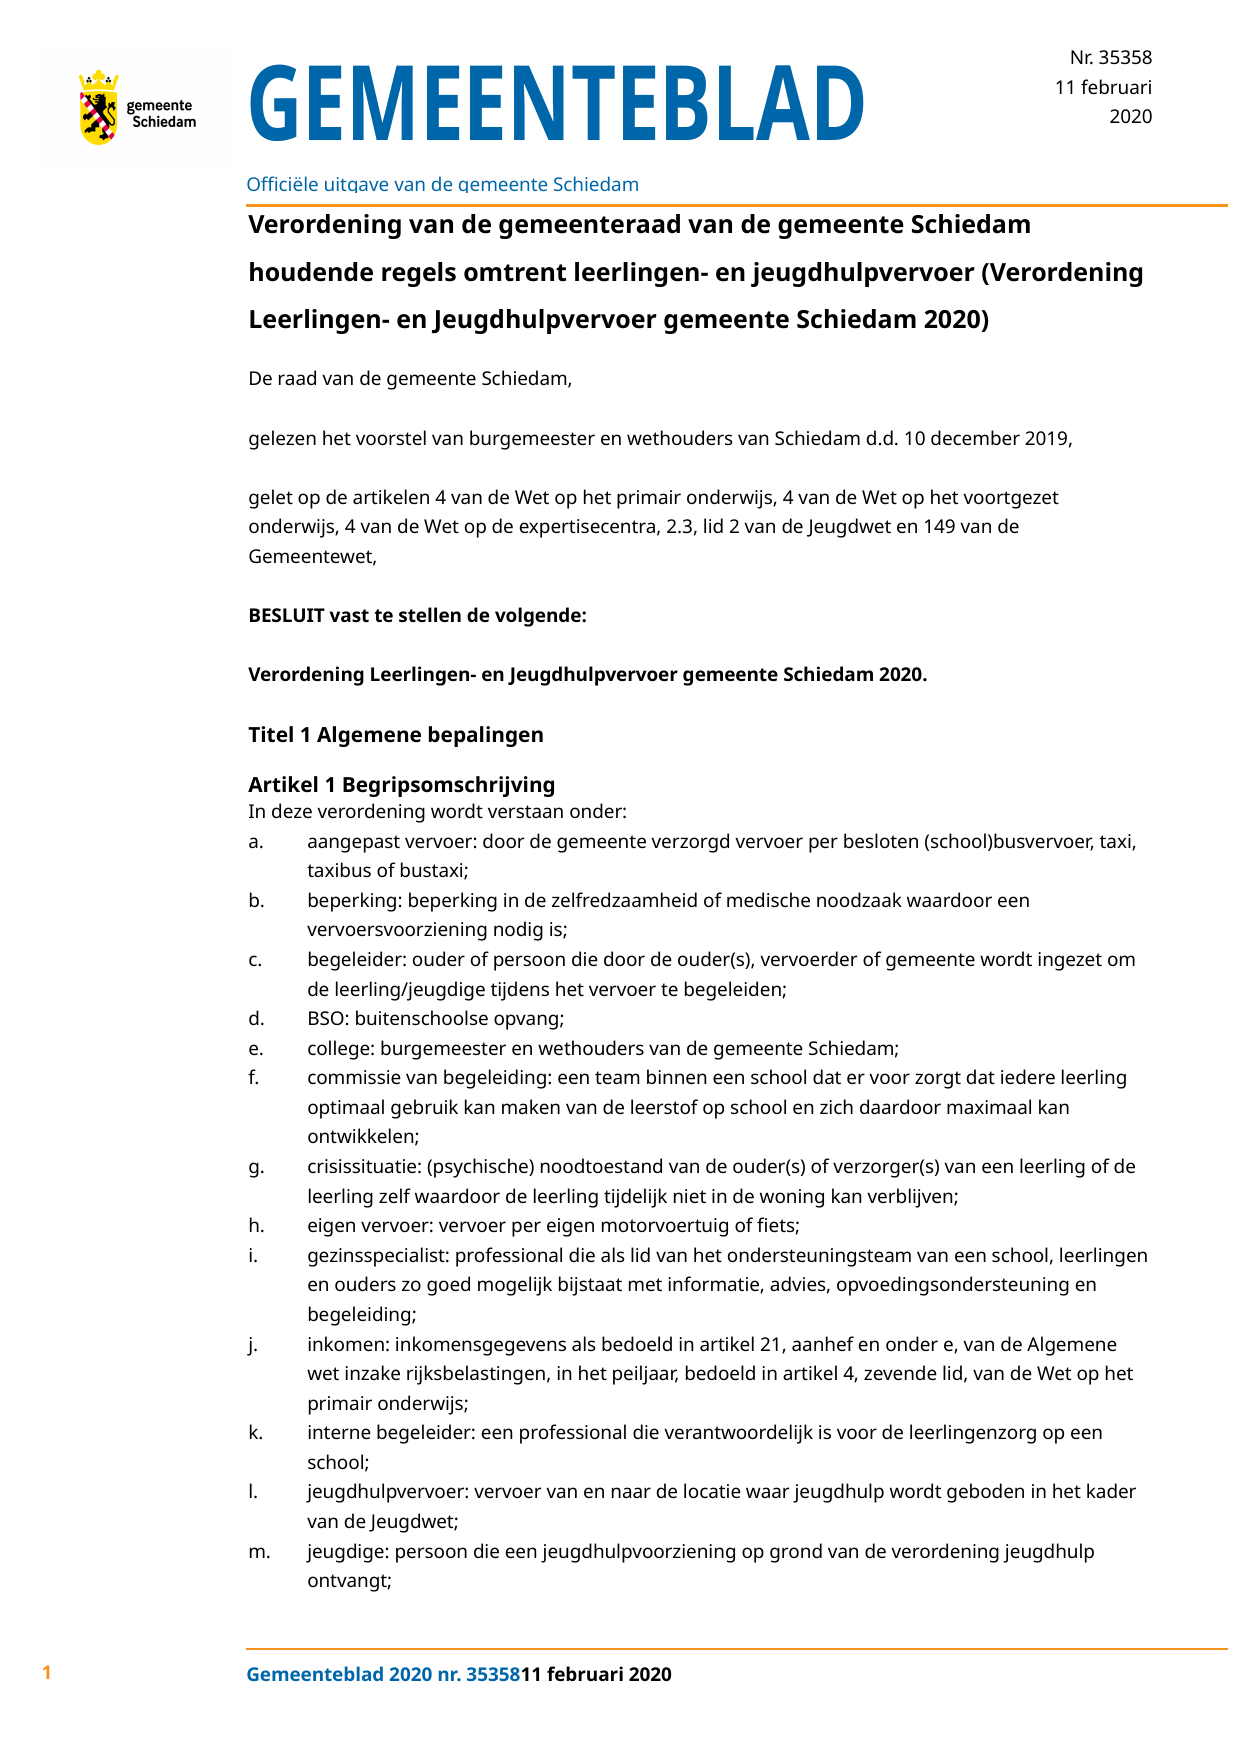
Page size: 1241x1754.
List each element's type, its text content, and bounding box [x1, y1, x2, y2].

list aangepast vervoer: door de gemeente verzorgd vervoer per besloten (school)busvervoer, taxi, taxibus of bustaxi; [248, 828, 1152, 883]
list interne begeleider: een professional die verantwoordelijk is voor de leerlingenzorg op een school; [248, 1419, 1152, 1475]
list begeleider: ouder of persoon die door de ouder(s), vervoerder of gemeente wordt ingezet om de leerling/jeugdige tijdens het vervoer te begeleiden; [248, 946, 1152, 1001]
list college: burgemeester en wethouders van de gemeente Schiedam; [248, 1035, 1152, 1061]
list gezinsspecialist: professional die als lid van het ondersteuningsteam van een school, leerlingen en ouders zo goed mogelijk bijstaat met informatie, advies, opvoedingsondersteuning en begeleiding; [248, 1242, 1152, 1327]
text Artikel 1 Begripsomschrijving [248, 770, 1152, 798]
picture [41, 47, 231, 172]
list inkomen: inkomensgegevens als bedoeld in artikel 21, aanhef en onder e, van de Algemene wet inzake rijksbelastingen, in het peiljaar, bedoeld in artikel 4, zevende lid, van de Wet op het primair onderwijs; [248, 1331, 1152, 1416]
list BSO: buitenschoolse opvang; [248, 1005, 1152, 1031]
list beperking: beperking in de zelfredzaamheid of medische noodzaak waardoor een vervoersvoorziening nodig is; [248, 887, 1152, 942]
list jeugdige: persoon die een jeugdhulpvoorziening op grond van de verordening jeugdhulp ontvangt; [248, 1538, 1152, 1593]
text gelezen het voorstel van burgemeester en wethouders van Schiedam d.d. 10 december 2019, [248, 425, 1152, 450]
text Verordening Leerlingen- en Jeugdhulpvervoer gemeente Schiedam 2020. [248, 661, 1152, 687]
list crisissituatie: (psychische) noodtoestand van de ouder(s) of verzorger(s) van een leerling of de leerling zelf waardoor de leerling tijdelijk niet in de woning kan verblijven; [248, 1153, 1152, 1208]
text Titel 1 Algemene bepalingen [248, 721, 1152, 749]
text gelet op de artikelen 4 van de Wet op het primair onderwijs, 4 van de Wet op het voortgezet onderwijs, 4 van de Wet op de expertisecentra, 2.3, lid 2 van de Jeugdwet en 149 van de Gemeentewet, [248, 484, 1152, 569]
list jeugdhulpvervoer: vervoer van en naar de locatie waar jeugdhulp wordt geboden in het kader van de Jeugdwet; [248, 1479, 1152, 1534]
list commissie van begeleiding: een team binnen een school dat er voor zorgt dat iedere leerling optimaal gebruik kan maken van de leerstof op school en zich daardoor maximaal kan ontwikkelen; [248, 1064, 1152, 1149]
text BESLUIT vast te stellen de volgende: [248, 602, 1152, 628]
text Verordening van de gemeenteraad van de gemeente Schiedam houdende regels omtrent leerlingen- en jeugdhulpvervoer (Verordening Leerlingen- en Jeugdhulpvervoer gemeente Schiedam 2020) [248, 207, 1152, 336]
text In deze verordening wordt verstaan onder: [248, 798, 1152, 824]
list eigen vervoer: vervoer per eigen motorvoertuig of fiets; [248, 1212, 1152, 1238]
text De raad van de gemeente Schiedam, [248, 366, 1152, 391]
